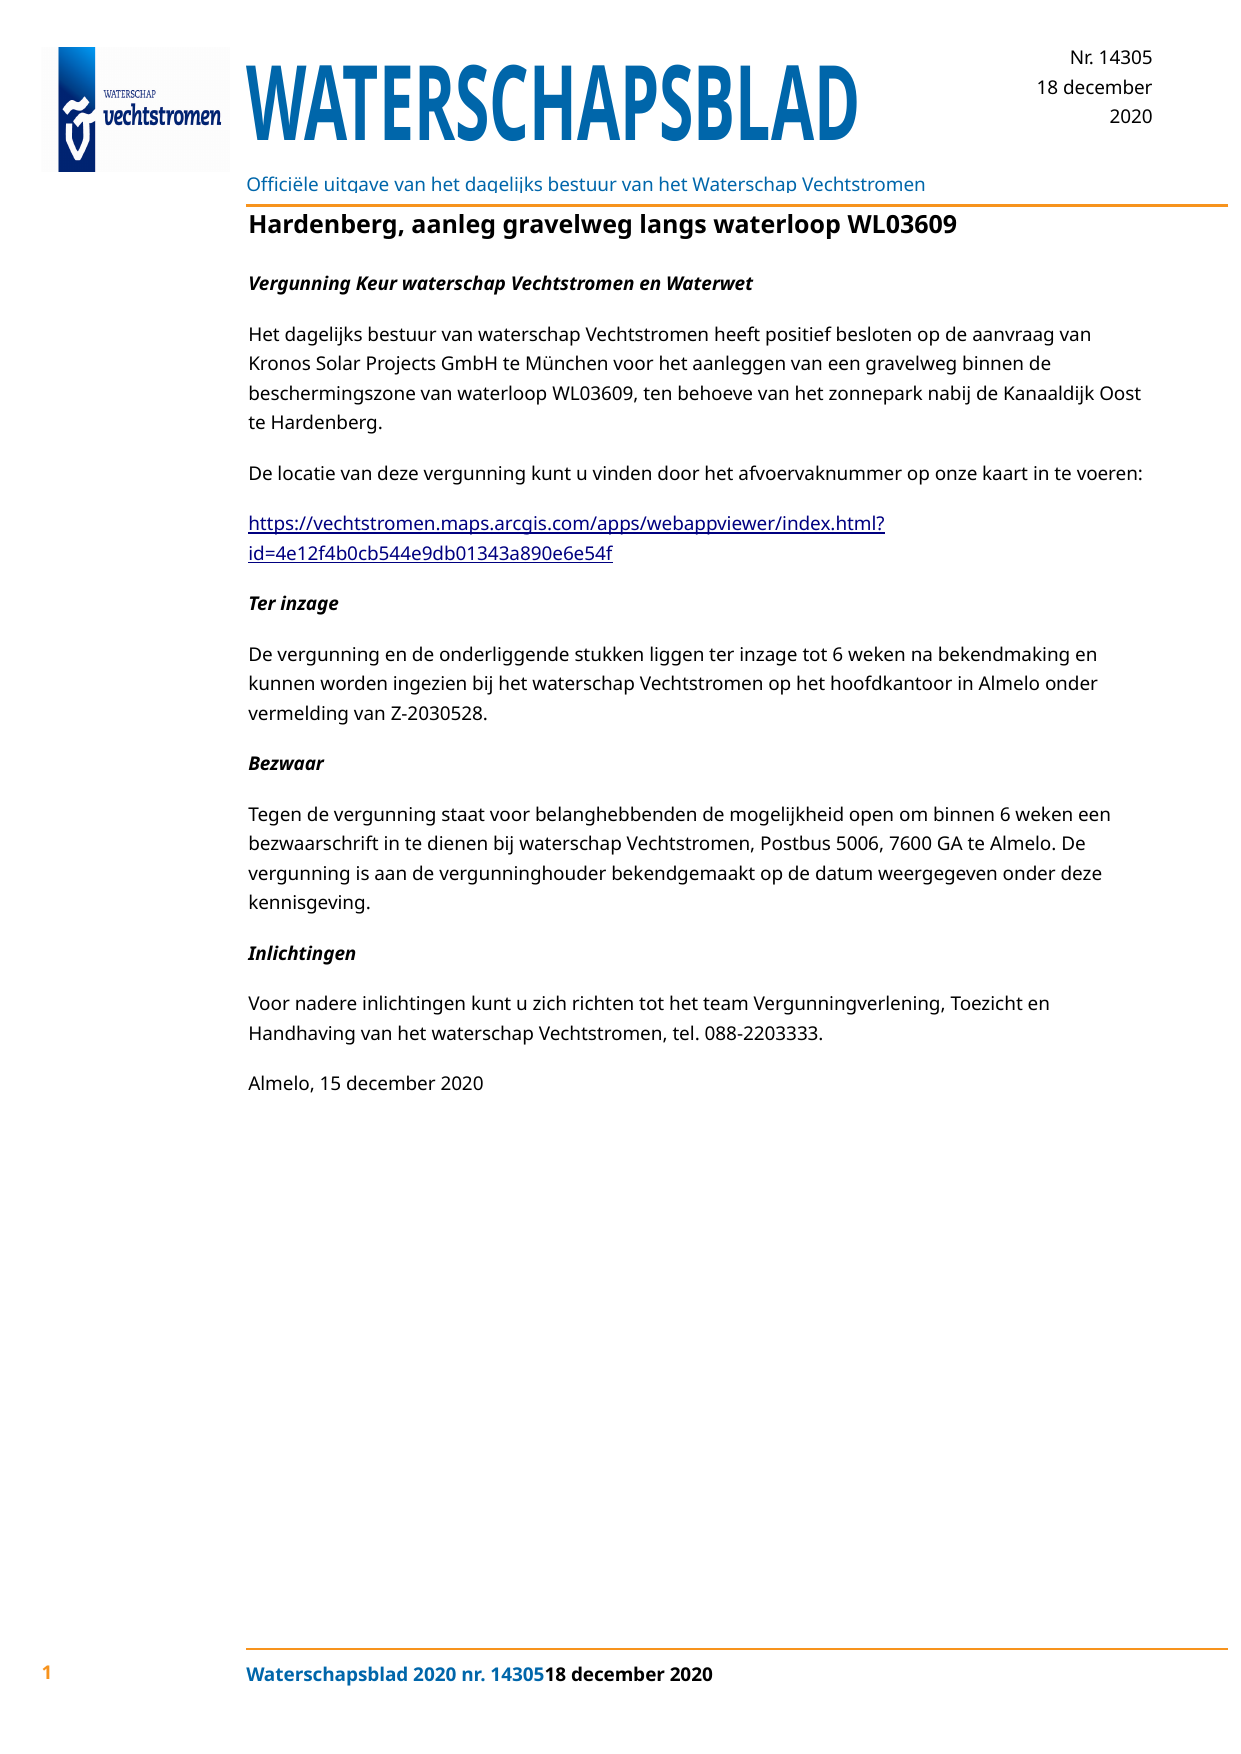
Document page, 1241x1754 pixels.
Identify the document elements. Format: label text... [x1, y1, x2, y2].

text De locatie van deze vergunning kunt u vinden door het afvoervaknummer op onze kaart in te voeren: [248, 460, 1152, 486]
text Bezwaar [248, 750, 1152, 776]
text Almelo, 15 december 2020 [248, 1070, 1152, 1096]
text Inlichtingen [248, 940, 1152, 966]
text De vergunning en de onderliggende stukken liggen ter inzage tot 6 weken na bekendmaking en kunnen worden ingezien bij het waterschap Vechtstromen op het hoofdkantoor in Almelo onder vermelding van Z-2030528. [248, 641, 1152, 726]
text Het dagelijks bestuur van waterschap Vechtstromen heeft positief besloten op de aanvraag van Kronos Solar Projects GmbH te München voor het aanleggen van een gravelweg binnen de beschermingszone van waterloop WL03609, ten behoeve van het zonnepark nabij de Kanaaldijk Oost te Hardenberg. [248, 321, 1152, 435]
text Ter inzage [248, 590, 1152, 616]
text Voor nadere inlichtingen kunt u zich richten tot het team Vergunningverlening, Toezicht en Handhaving van het waterschap Vechtstromen, tel. 088-2203333. [248, 990, 1152, 1046]
text Vergunning Keur waterschap Vechtstromen en Waterwet [248, 270, 1152, 296]
picture [41, 47, 231, 172]
text https://vechtstromen.maps.arcgis.com/apps/webappviewer/index.html?id=4e12f4b0cb544e9db01343a890e6e54f [248, 510, 1152, 566]
text Hardenberg, aanleg gravelweg langs waterloop WL03609 [248, 207, 1152, 241]
text Tegen de vergunning staat voor belanghebbenden de mogelijkheid open om binnen 6 weken een bezwaarschrift in te dienen bij waterschap Vechtstromen, Postbus 5006, 7600 GA te Almelo. De vergunning is aan de vergunninghouder bekendgemaakt op de datum weergegeven onder deze kennisgeving. [248, 801, 1152, 915]
